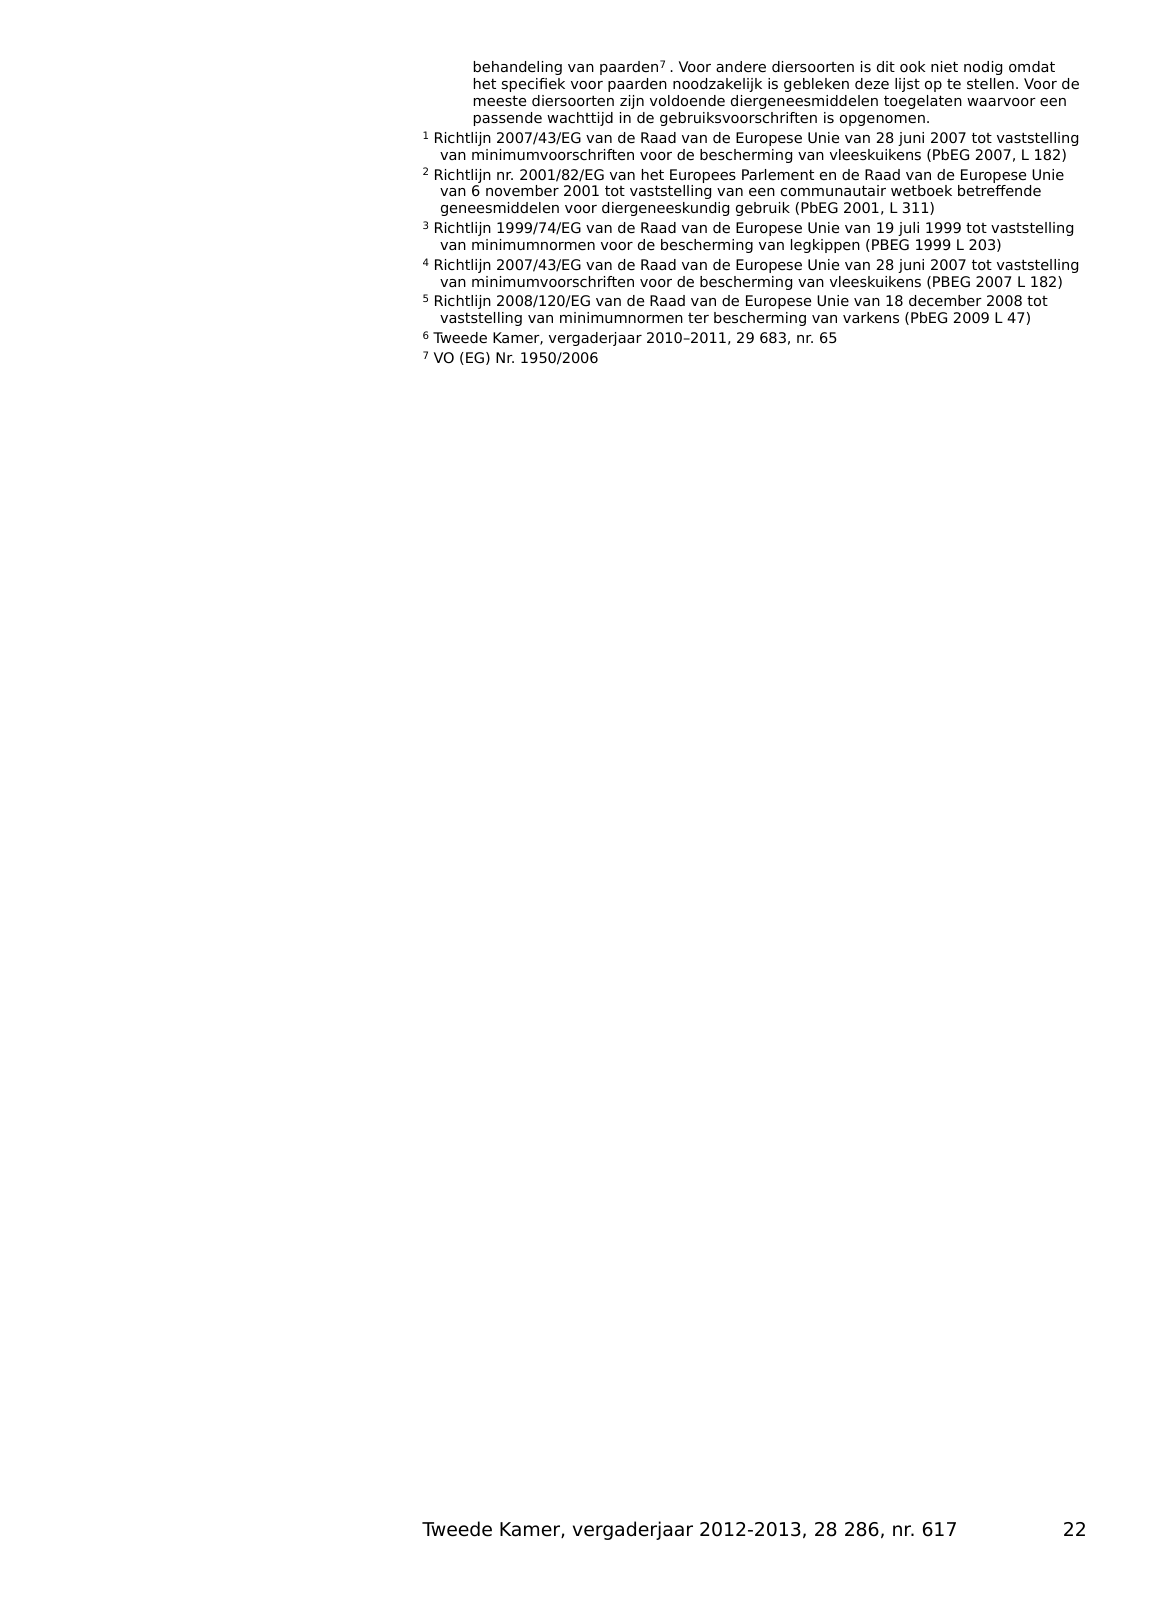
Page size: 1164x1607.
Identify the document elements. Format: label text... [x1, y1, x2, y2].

table_cell 1 Richtlijn 2007/43/EG van de Raad van de Europese Unie van 28 juni 2007 tot vaststelling van minimumvoorschriften voor de bescherming van vleeskuikens (PbEG 2007, L 182) 2 Richtlijn nr. 2001/82/EG van het Europees Parlement en de Raad van de Europese Unie van 6 november 2001 tot vaststelling van een communautair wetboek betreffende geneesmiddelen voor diergeneeskundig gebruik (PbEG 2001, L 311) 3 Richtlijn 1999/74/EG van de Raad van de Europese Unie van 19 juli 1999 tot vaststelling van minimumnormen voor de bescherming van legkippen (PBEG 1999 L 203) 4 Richtlijn 2007/43/EG van de Raad van de Europese Unie van 28 juni 2007 tot vaststelling van minimumvoorschriften voor de bescherming van vleeskuikens (PBEG 2007 L 182) 5 Richtlijn 2008/120/EG van de Raad van de Europese Unie van 18 december 2008 tot vaststelling van minimumnormen ter bescherming van varkens (PbEG 2009 L 47) 6 Tweede Kamer, vergaderjaar 2010–2011, 29 683, nr. 65 7 VO (EG) Nr. 1950/2006 [422, 127, 1087, 367]
table_cell [422, 59, 467, 127]
table_cell behandeling van paarden7. Voor andere diersoorten is dit ook niet nodig omdat het specifiek voor paarden noodzakelijk is gebleken deze lijst op te stellen. Voor de meeste diersoorten zijn voldoende diergeneesmiddelen toegelaten waarvoor een passende wachttijd in de gebruiksvoorschriften is opgenomen. [467, 59, 1087, 127]
